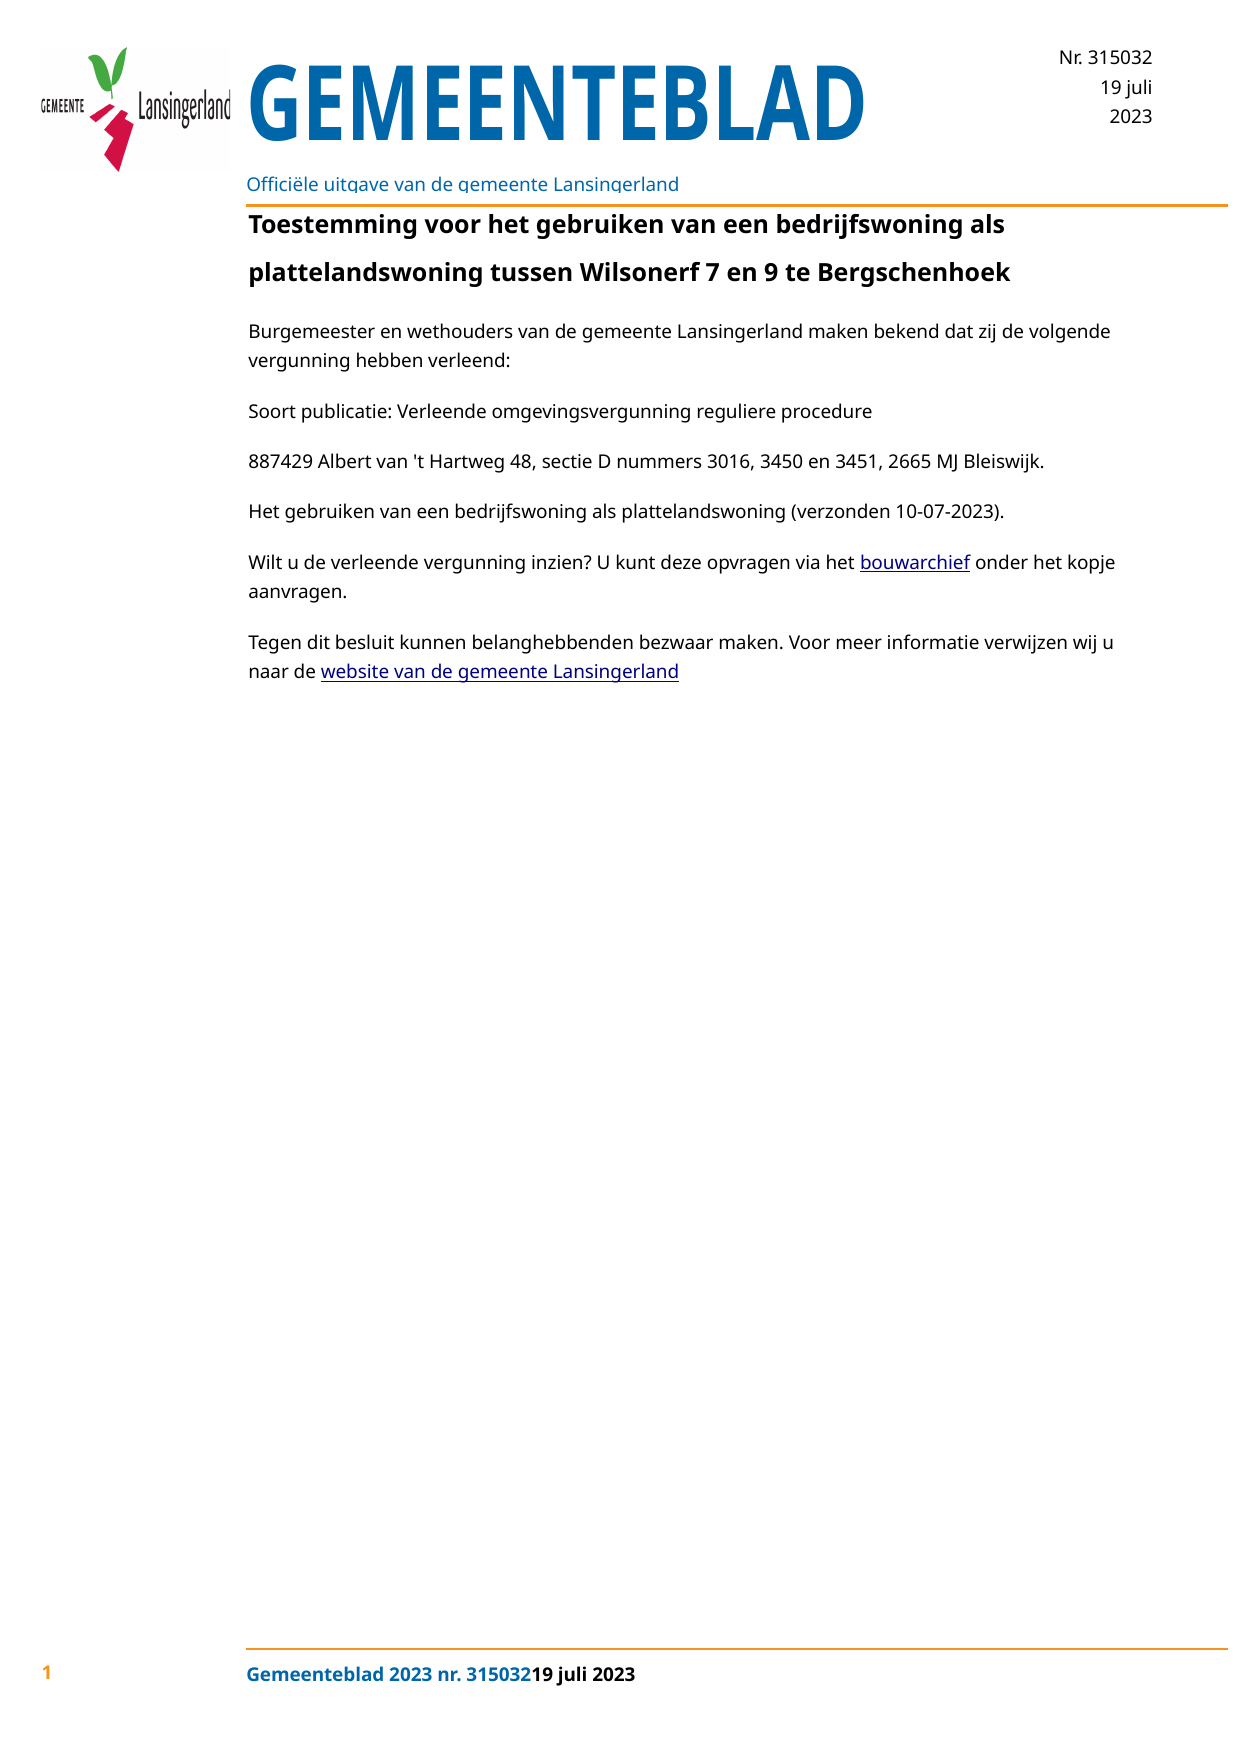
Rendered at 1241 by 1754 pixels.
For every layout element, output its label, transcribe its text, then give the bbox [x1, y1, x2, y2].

text Wilt u de verleende vergunning inzien? U kunt deze opvragen via het bouwarchief onder het kopje aanvragen. [248, 549, 1152, 604]
text Soort publicatie: Verleende omgevingsvergunning reguliere procedure [248, 398, 1152, 424]
text Het gebruiken van een bedrijfswoning als plattelandswoning (verzonden 10-07-2023). [248, 499, 1152, 524]
picture [41, 47, 231, 172]
text Tegen dit besluit kunnen belanghebbenden bezwaar maken. Voor meer informatie verwijzen wij u naar de website van de gemeente Lansingerland [248, 629, 1152, 684]
text Burgemeester en wethouders van de gemeente Lansingerland maken bekend dat zij de volgende vergunning hebben verleend: [248, 318, 1152, 373]
text Toestemming voor het gebruiken van een bedrijfswoning als plattelandswoning tussen Wilsonerf 7 en 9 te Bergschenhoek [248, 207, 1152, 288]
text 887429 Albert van 't Hartweg 48, sectie D nummers 3016, 3450 en 3451, 2665 MJ Bleiswijk. [248, 448, 1152, 474]
